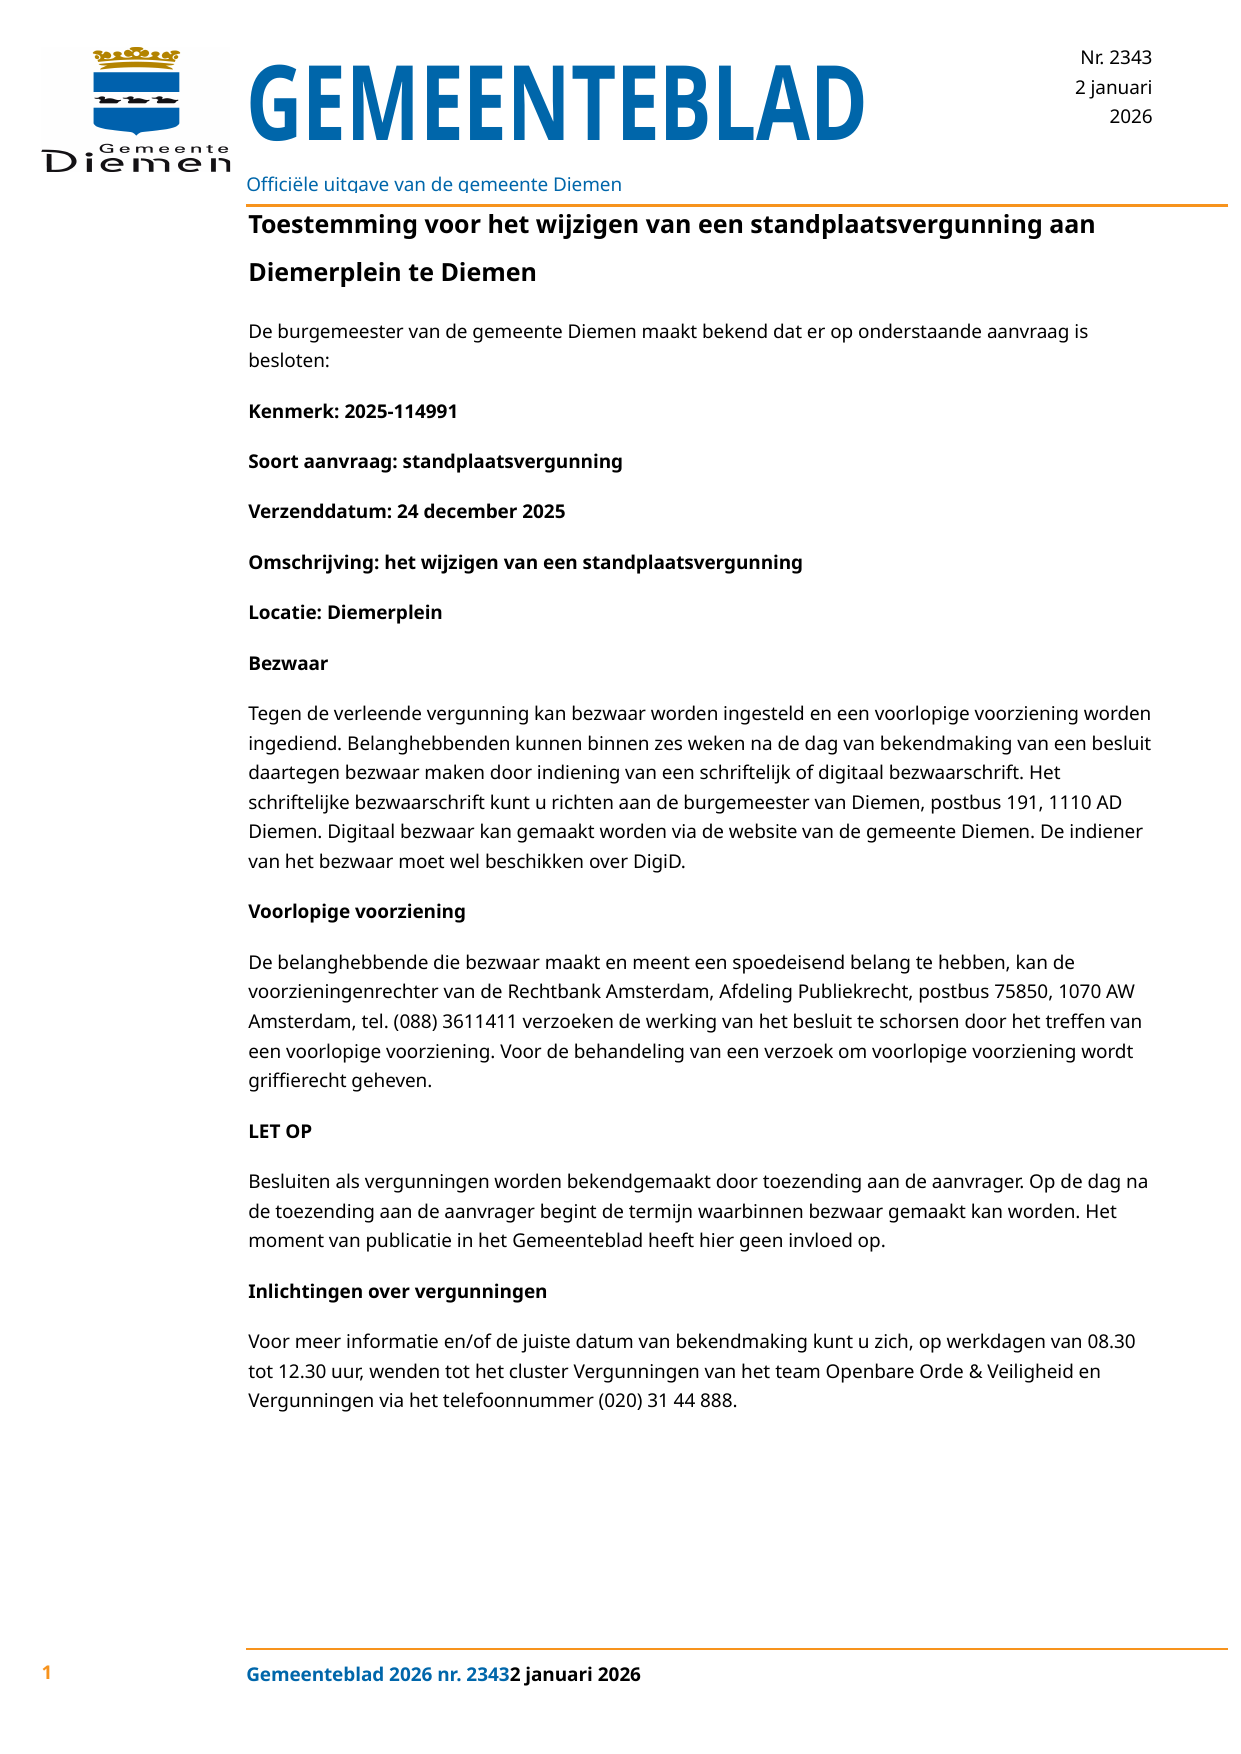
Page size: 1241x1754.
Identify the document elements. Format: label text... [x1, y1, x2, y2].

text De burgemeester van de gemeente Diemen maakt bekend dat er op onderstaande aanvraag is besloten: [248, 318, 1152, 373]
picture [41, 47, 231, 172]
text Voorlopige voorziening [248, 899, 1152, 924]
text De belanghebbende die bezwaar maakt en meent een spoedeisend belang te hebben, kan de voorzieningenrechter van de Rechtbank Amsterdam, Afdeling Publiekrecht, postbus 75850, 1070 AW Amsterdam, tel. (088) 3611411 verzoeken de werking van het besluit te schorsen door het treffen van een voorlopige voorziening. Voor de behandeling van een verzoek om voorlopige voorziening wordt griffierecht geheven. [248, 949, 1152, 1093]
text Tegen de verleende vergunning kan bezwaar worden ingesteld en een voorlopige voorziening worden ingediend. Belanghebbenden kunnen binnen zes weken na de dag van bekendmaking van een besluit daartegen bezwaar maken door indiening van een schriftelijk of digitaal bezwaarschrift. Het schriftelijke bezwaarschrift kunt u richten aan de burgemeester van Diemen, postbus 191, 1110 AD Diemen. Digitaal bezwaar kan gemaakt worden via de website van de gemeente Diemen. De indiener van het bezwaar moet wel beschikken over DigiD. [248, 700, 1152, 874]
text Verzenddatum: 24 december 2025 [248, 499, 1152, 524]
text Besluiten als vergunningen worden bekendgemaakt door toezending aan de aanvrager. Op de dag na de toezending aan de aanvrager begint de termijn waarbinnen bezwaar gemaakt kan worden. Het moment van publicatie in het Gemeenteblad heeft hier geen invloed op. [248, 1168, 1152, 1253]
text Omschrijving: het wijzigen van een standplaatsvergunning [248, 549, 1152, 575]
text Bezwaar [248, 650, 1152, 676]
text Soort aanvraag: standplaatsvergunning [248, 448, 1152, 474]
text Inlichtingen over vergunningen [248, 1278, 1152, 1304]
text LET OP [248, 1118, 1152, 1144]
text Voor meer informatie en/of de juiste datum van bekendmaking kunt u zich, op werkdagen van 08.30 tot 12.30 uur, wenden tot het cluster Vergunningen van het team Openbare Orde & Veiligheid en Vergunningen via het telefoonnummer (020) 31 44 888. [248, 1328, 1152, 1413]
text Kenmerk: 2025-114991 [248, 398, 1152, 424]
text Toestemming voor het wijzigen van een standplaatsvergunning aan Diemerplein te Diemen [248, 207, 1152, 288]
text Locatie: Diemerplein [248, 599, 1152, 625]
